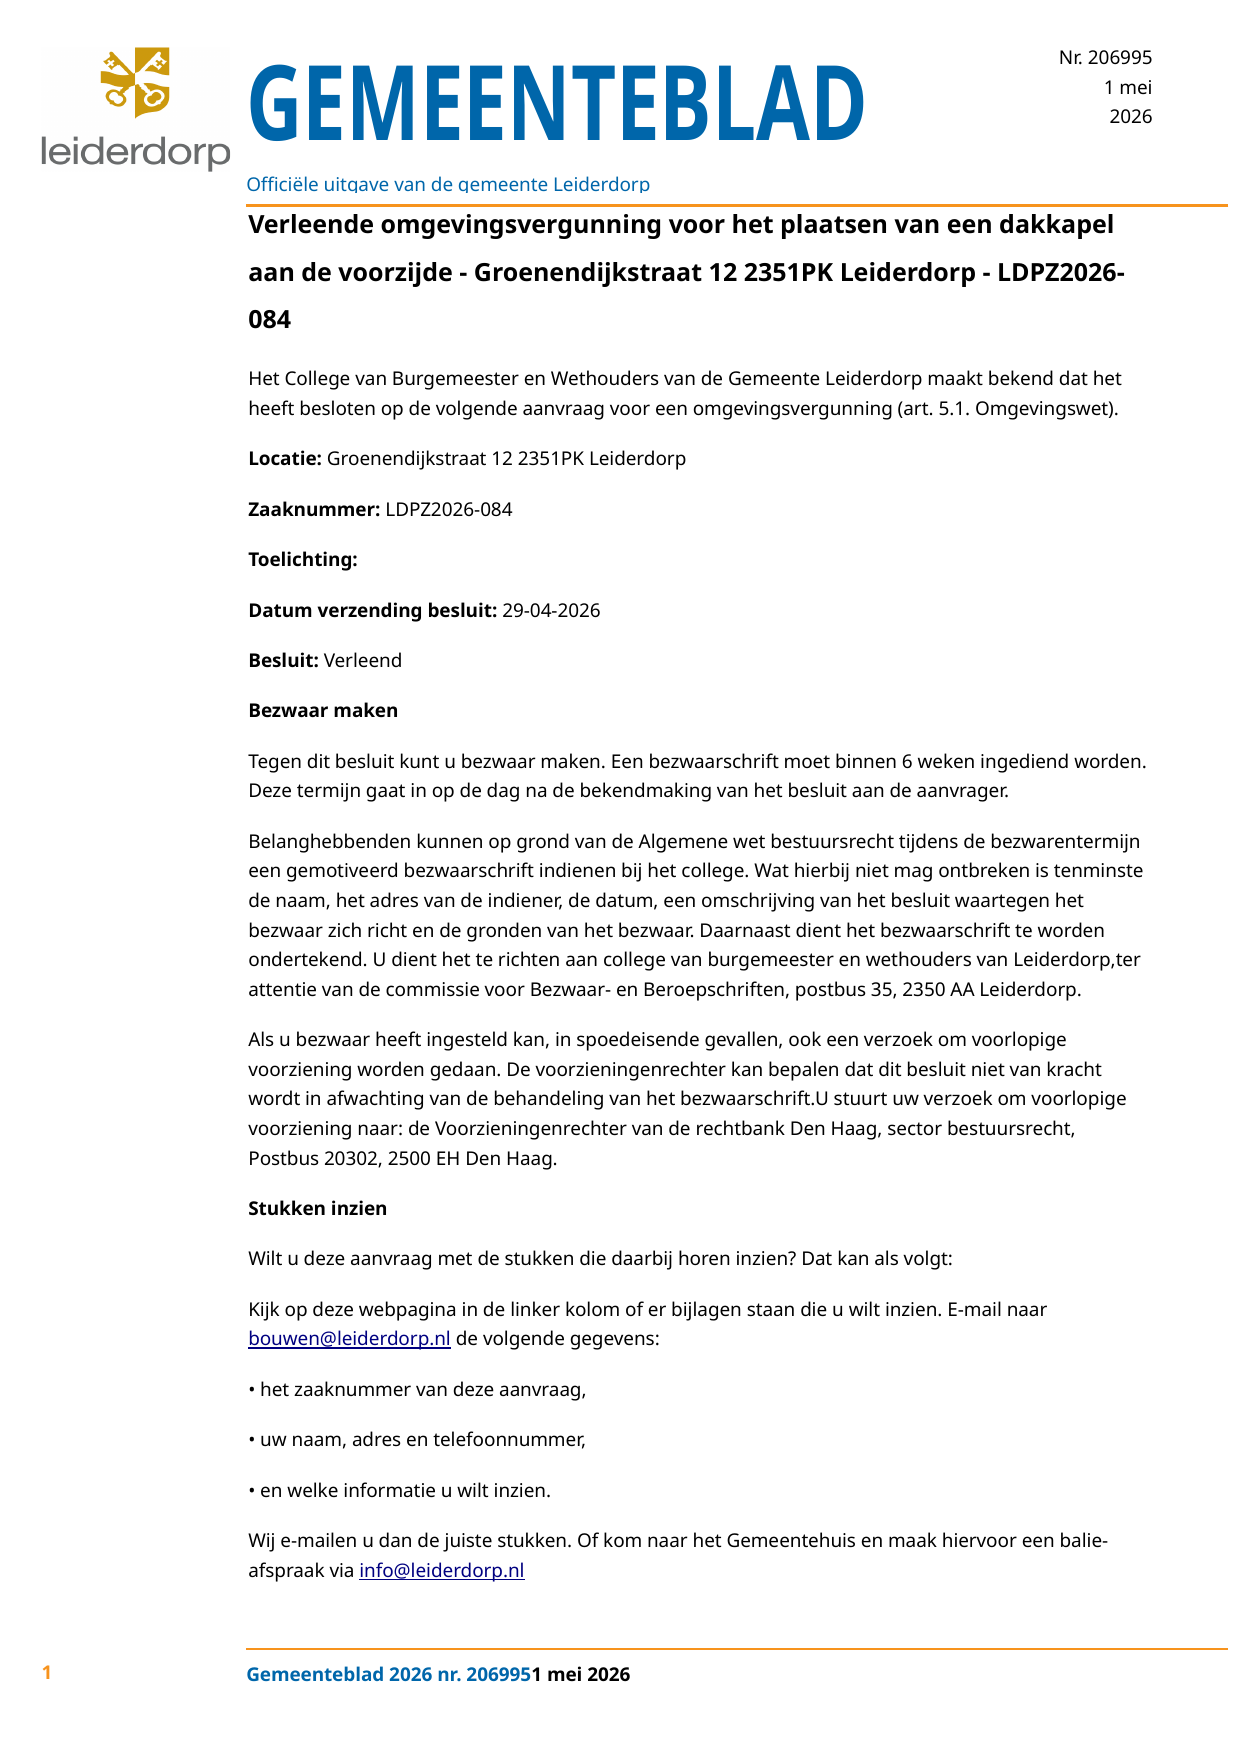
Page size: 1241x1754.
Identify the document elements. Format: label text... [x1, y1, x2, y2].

text Toelichting: [248, 546, 1152, 572]
text Wij e-mailen u dan de juiste stukken. Of kom naar het Gemeentehuis en maak hiervoor een balie-afspraak via info@leiderdorp.nl [248, 1527, 1152, 1582]
text Stukken inzien [248, 1195, 1152, 1221]
text Verleende omgevingsvergunning voor het plaatsen van een dakkapel aan de voorzijde - Groenendijkstraat 12 2351PK Leiderdorp - LDPZ2026-084 [248, 207, 1152, 336]
text Datum verzending besluit: 29-04-2026 [248, 597, 1152, 622]
text • het zaaknummer van deze aanvraag, [248, 1376, 1152, 1402]
text • en welke informatie u wilt inzien. [248, 1477, 1152, 1502]
text Tegen dit besluit kunt u bezwaar maken. Een bezwaarschrift moet binnen 6 weken ingediend worden. Deze termijn gaat in op de dag na de bekendmaking van het besluit aan de aanvrager. [248, 748, 1152, 803]
text Bezwaar maken [248, 698, 1152, 723]
text Locatie: Groenendijkstraat 12 2351PK Leiderdorp [248, 446, 1152, 471]
text Als u bezwaar heeft ingesteld kan, in spoedeisende gevallen, ook een verzoek om voorlopige voorziening worden gedaan. De voorzieningenrechter kan bepalen dat dit besluit niet van kracht wordt in afwachting van de behandeling van het bezwaarschrift.U stuurt uw verzoek om voorlopige voorziening naar: de Voorzieningenrechter van de rechtbank Den Haag, sector bestuursrecht, Postbus 20302, 2500 EH Den Haag. [248, 1026, 1152, 1170]
text • uw naam, adres en telefoonnummer, [248, 1426, 1152, 1452]
picture [41, 47, 231, 172]
text Zaaknummer: LDPZ2026-084 [248, 496, 1152, 522]
text Besluit: Verleend [248, 647, 1152, 673]
text Wilt u deze aanvraag met de stukken die daarbij horen inzien? Dat kan als volgt: [248, 1246, 1152, 1271]
text Het College van Burgemeester en Wethouders van de Gemeente Leiderdorp maakt bekend dat het heeft besloten op de volgende aanvraag voor een omgevingsvergunning (art. 5.1. Omgevingswet). [248, 366, 1152, 421]
text Kijk op deze webpagina in de linker kolom of er bijlagen staan die u wilt inzien. E-mail naar bouwen@leiderdorp.nl de volgende gegevens: [248, 1296, 1152, 1351]
text Belanghebbenden kunnen op grond van de Algemene wet bestuursrecht tijdens de bezwarentermijn een gemotiveerd bezwaarschrift indienen bij het college. Wat hierbij niet mag ontbreken is tenminste de naam, het adres van de indiener, de datum, een omschrijving van het besluit waartegen het bezwaar zich richt en de gronden van het bezwaar. Daarnaast dient het bezwaarschrift te worden ondertekend. U dient het te richten aan college van burgemeester en wethouders van Leiderdorp,ter attentie van de commissie voor Bezwaar- en Beroepschriften, postbus 35, 2350 AA Leiderdorp. [248, 828, 1152, 1002]
